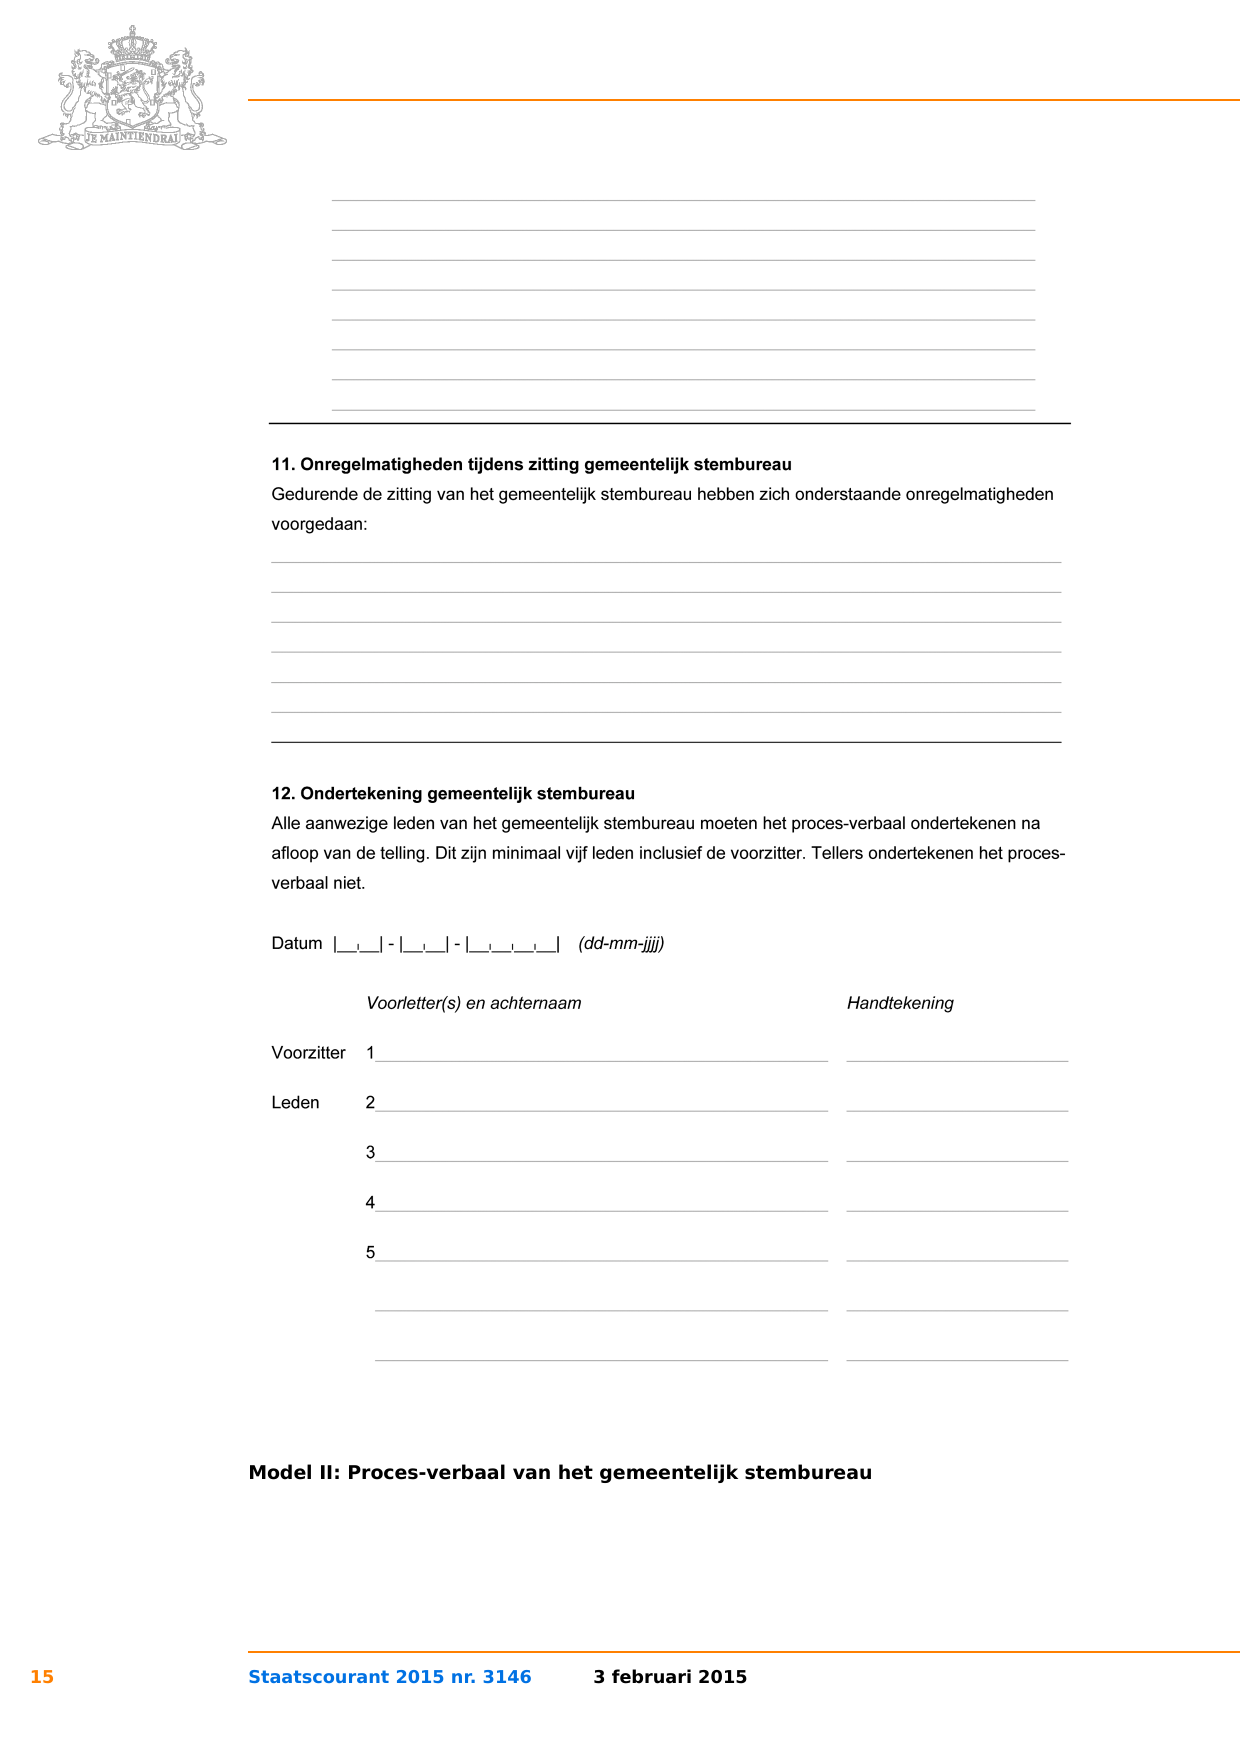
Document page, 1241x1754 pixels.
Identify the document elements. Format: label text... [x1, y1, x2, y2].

picture [38, 25, 227, 150]
picture [248, 151, 1134, 1410]
subtitle Model II: Proces-verbaal van het gemeentelijk stembureau [248, 1462, 1163, 1484]
